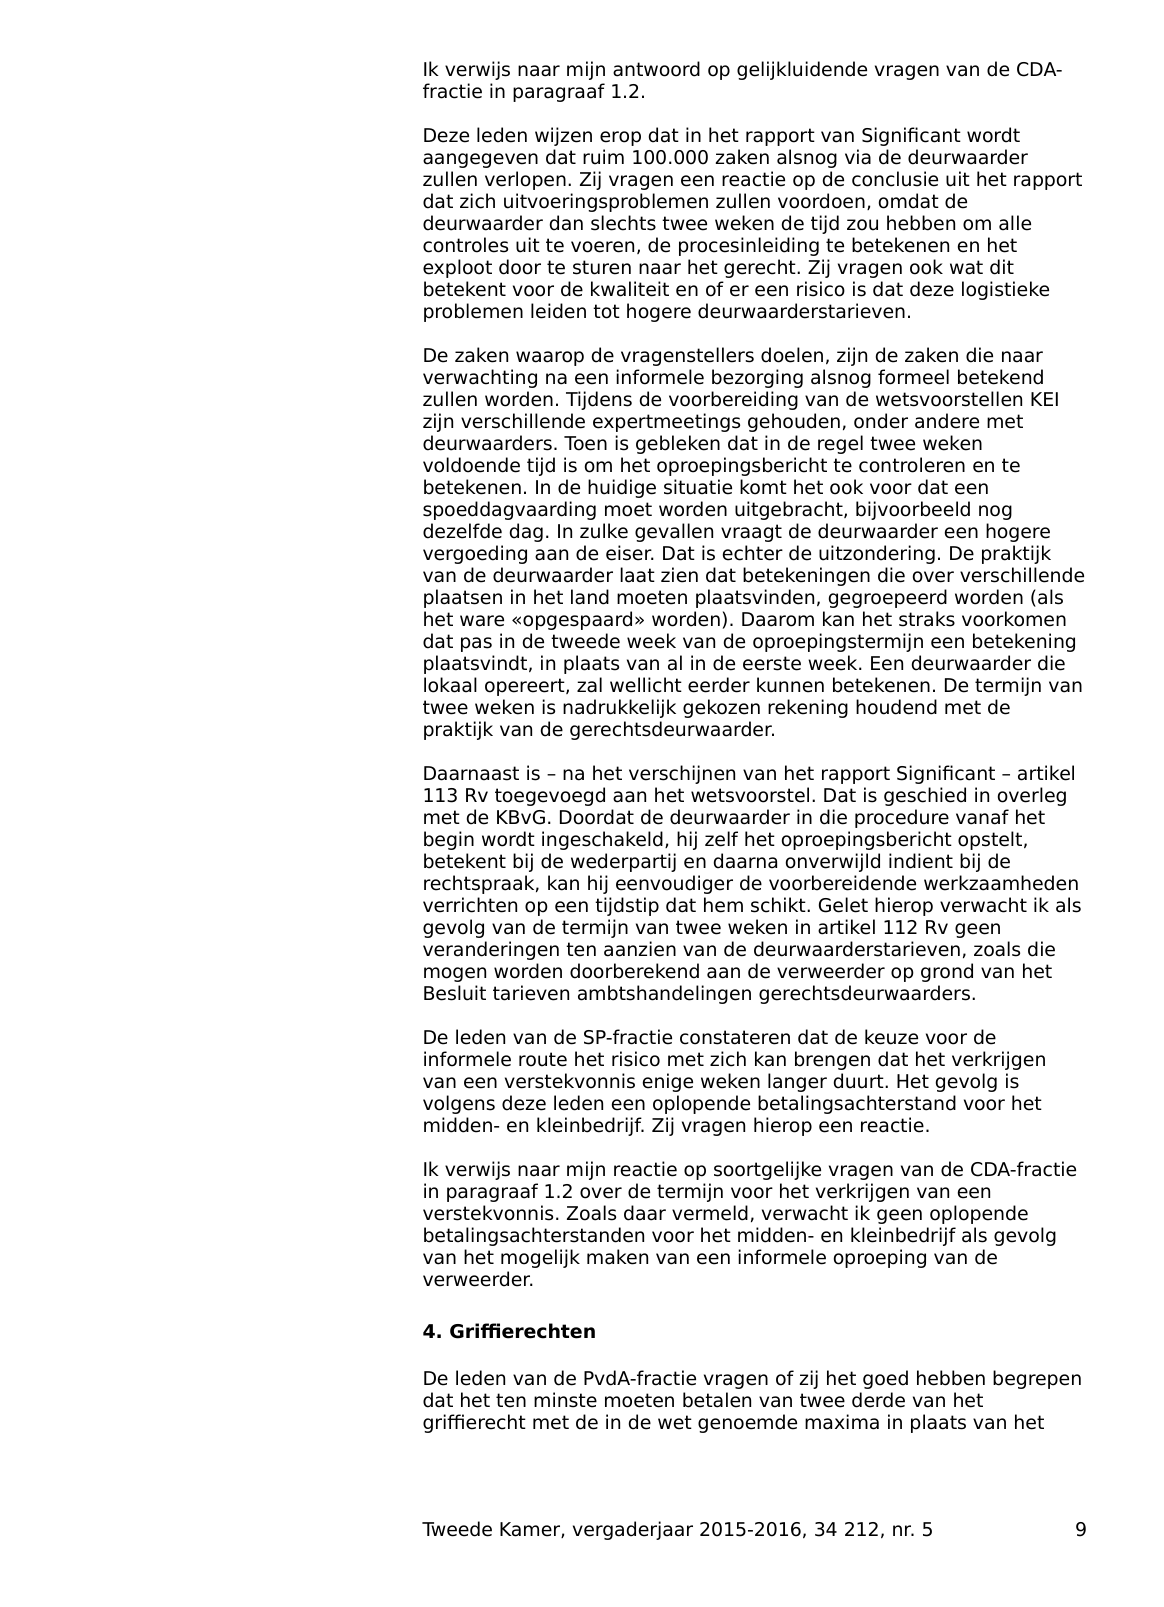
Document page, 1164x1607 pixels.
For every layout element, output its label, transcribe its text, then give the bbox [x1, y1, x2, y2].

text De leden van de SP-fractie constateren dat de keuze voor de informele route het risico met zich kan brengen dat het verkrijgen van een verstekvonnis enige weken langer duurt. Het gevolg is volgens deze leden een oplopende betalingsachterstand voor het midden- en kleinbedrijf. Zij vragen hierop een reactie. [422, 1027, 1087, 1137]
text De zaken waarop de vragenstellers doelen, zijn de zaken die naar verwachting na een informele bezorging alsnog formeel betekend zullen worden. Tijdens de voorbereiding van de wetsvoorstellen KEI zijn verschillende expertmeetings gehouden, onder andere met deurwaarders. Toen is gebleken dat in de regel twee weken voldoende tijd is om het oproepingsbericht te controleren en te betekenen. In de huidige situatie komt het ook voor dat een spoeddagvaarding moet worden uitgebracht, bijvoorbeeld nog dezelfde dag. In zulke gevallen vraagt de deurwaarder een hogere vergoeding aan de eiser. Dat is echter de uitzondering. De praktijk van de deurwaarder laat zien dat betekeningen die over verschillende plaatsen in het land moeten plaatsvinden, gegroepeerd worden (als het ware «opgespaard» worden). Daarom kan het straks voorkomen dat pas in de tweede week van de oproepingstermijn een betekening plaatsvindt, in plaats van al in de eerste week. Een deurwaarder die lokaal opereert, zal wellicht eerder kunnen betekenen. De termijn van twee weken is nadrukkelijk gekozen rekening houdend met de praktijk van de gerechtsdeurwaarder. [422, 345, 1087, 741]
text Ik verwijs naar mijn reactie op soortgelijke vragen van de CDA-fractie in paragraaf 1.2 over de termijn voor het verkrijgen van een verstekvonnis. Zoals daar vermeld, verwacht ik geen oplopende betalingsachterstanden voor het midden- en kleinbedrijf als gevolg van het mogelijk maken van een informele oproeping van de verweerder. [422, 1159, 1087, 1291]
subtitle 4. Griffierechten [422, 1321, 1087, 1343]
text Deze leden wijzen erop dat in het rapport van Significant wordt aangegeven dat ruim 100.000 zaken alsnog via de deurwaarder zullen verlopen. Zij vragen een reactie op de conclusie uit het rapport dat zich uitvoeringsproblemen zullen voordoen, omdat de deurwaarder dan slechts twee weken de tijd zou hebben om alle controles uit te voeren, de procesinleiding te betekenen en het exploot door te sturen naar het gerecht. Zij vragen ook wat dit betekent voor de kwaliteit en of er een risico is dat deze logistieke problemen leiden tot hogere deurwaarderstarieven. [422, 125, 1087, 323]
text De leden van de PvdA-fractie vragen of zij het goed hebben begrepen dat het ten minste moeten betalen van twee derde van het griffierecht met de in de wet genoemde maxima in plaats van het [422, 1368, 1087, 1434]
text Daarnaast is – na het verschijnen van het rapport Significant – artikel 113 Rv toegevoegd aan het wetsvoorstel. Dat is geschied in overleg met de KBvG. Doordat de deurwaarder in die procedure vanaf het begin wordt ingeschakeld, hij zelf het oproepingsbericht opstelt, betekent bij de wederpartij en daarna onverwijld indient bij de rechtspraak, kan hij eenvoudiger de voorbereidende werkzaamheden verrichten op een tijdstip dat hem schikt. Gelet hierop verwacht ik als gevolg van de termijn van twee weken in artikel 112 Rv geen veranderingen ten aanzien van de deurwaarderstarieven, zoals die mogen worden doorberekend aan de verweerder op grond van het Besluit tarieven ambtshandelingen gerechtsdeurwaarders. [422, 763, 1087, 1005]
text Ik verwijs naar mijn antwoord op gelijkluidende vragen van de CDA-fractie in paragraaf 1.2. [422, 59, 1087, 103]
